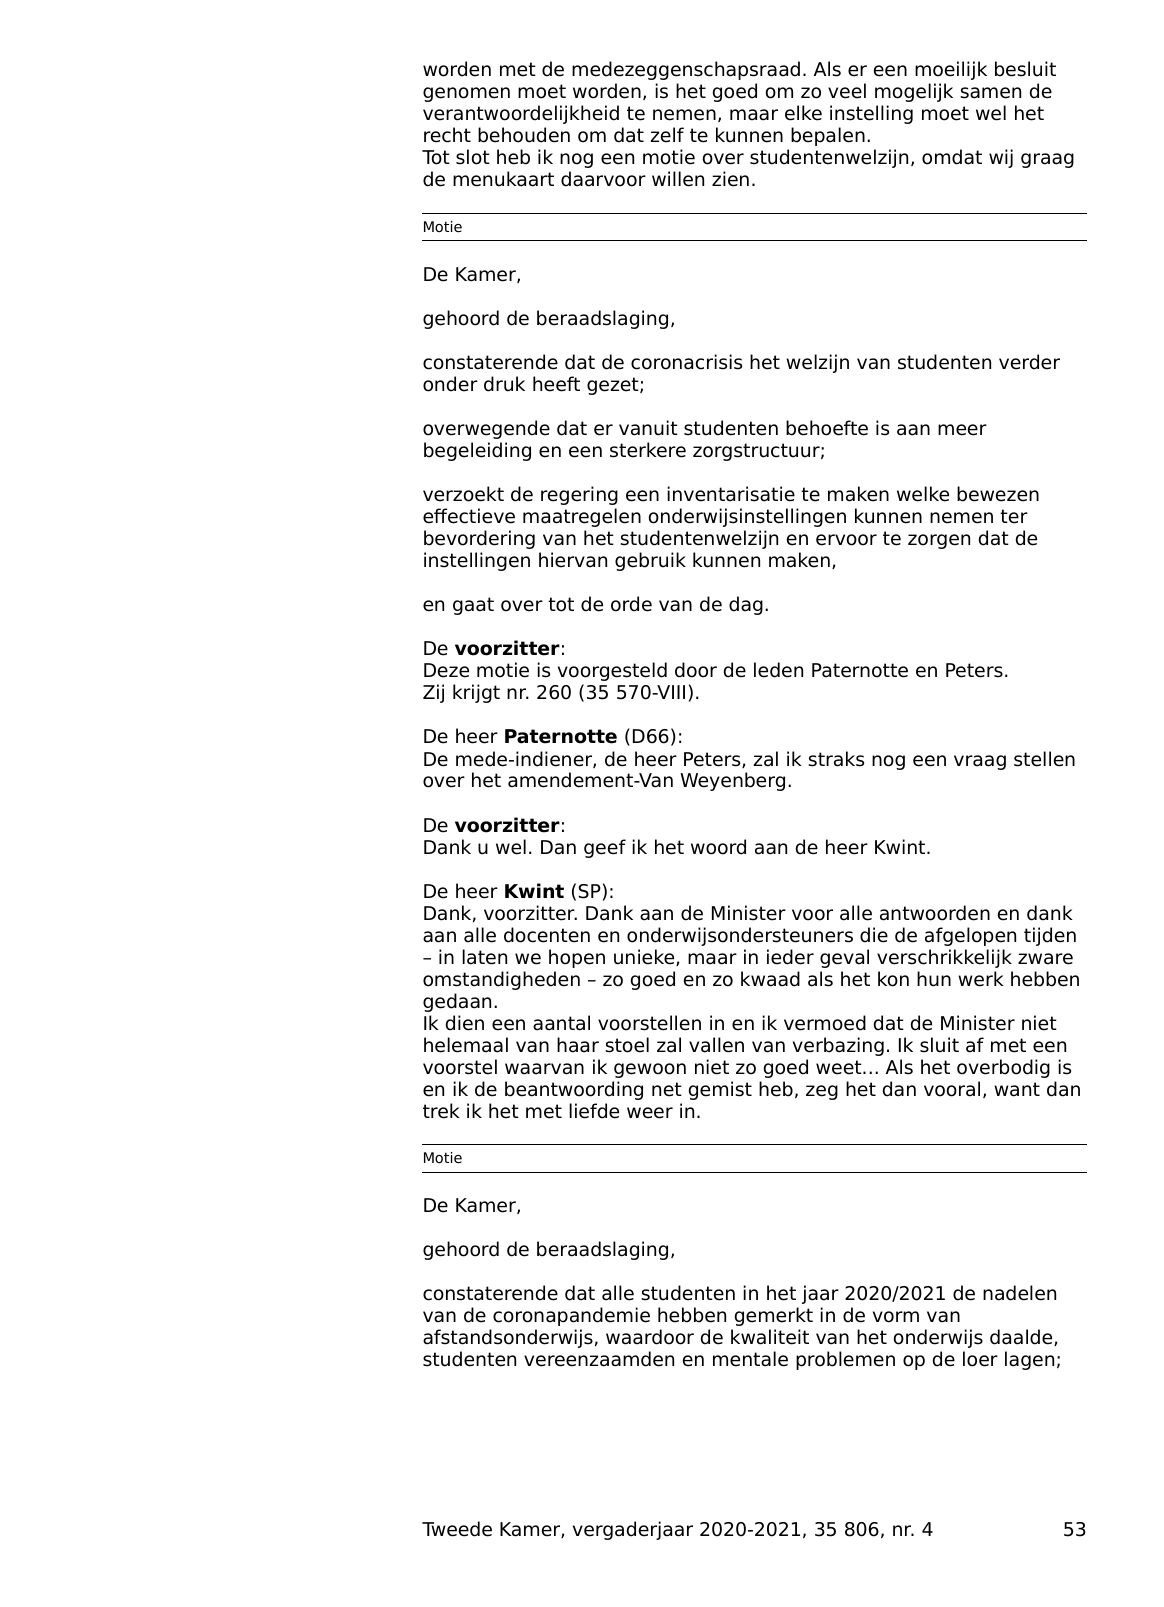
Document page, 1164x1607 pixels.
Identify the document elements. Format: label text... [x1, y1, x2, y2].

text Zij krijgt nr. 260 (35 570-VIII). [422, 682, 1087, 704]
text De voorzitter: [422, 638, 1087, 660]
text gehoord de beraadslaging, [422, 308, 1087, 329]
text verzoekt de regering een inventarisatie te maken welke bewezen effectieve maatregelen onderwijsinstellingen kunnen nemen ter bevordering van het studentenwelzijn en ervoor te zorgen dat de instellingen hiervan gebruik kunnen maken, [422, 484, 1087, 572]
text Deze motie is voorgesteld door de leden Paternotte en Peters. [422, 660, 1087, 682]
text worden met de medezeggenschapsraad. Als er een moeilijk besluit genomen moet worden, is het goed om zo veel mogelijk samen de verantwoordelijkheid te nemen, maar elke instelling moet wel het recht behouden om dat zelf te kunnen bepalen. [422, 59, 1087, 147]
text De Kamer, [422, 1195, 1087, 1217]
text constaterende dat alle studenten in het jaar 2020/2021 de nadelen van de coronapandemie hebben gemerkt in de vorm van afstandsonderwijs, waardoor de kwaliteit van het onderwijs daalde, studenten vereenzaamden en mentale problemen op de loer lagen; [422, 1283, 1087, 1371]
text gehoord de beraadslaging, [422, 1239, 1087, 1261]
text overwegende dat er vanuit studenten behoefte is aan meer begeleiding en een sterkere zorgstructuur; [422, 418, 1087, 462]
text De heer Paternotte (D66): [422, 726, 1087, 748]
text constaterende dat de coronacrisis het welzijn van studenten verder onder druk heeft gezet; [422, 352, 1087, 396]
table_header Motie [422, 214, 1087, 240]
text Tot slot heb ik nog een motie over studentenwelzijn, omdat wij graag de menukaart daarvoor willen zien. [422, 147, 1087, 191]
text Dank u wel. Dan geef ik het woord aan de heer Kwint. [422, 837, 1087, 858]
text De mede-indiener, de heer Peters, zal ik straks nog een vraag stellen over het amendement-Van Weyenberg. [422, 748, 1087, 792]
text De Kamer, [422, 263, 1087, 285]
text De heer Kwint (SP): [422, 881, 1087, 903]
text en gaat over tot de orde van de dag. [422, 594, 1087, 616]
text De voorzitter: [422, 814, 1087, 837]
text Ik dien een aantal voorstellen in en ik vermoed dat de Minister niet helemaal van haar stoel zal vallen van verbazing. Ik sluit af met een voorstel waarvan ik gewoon niet zo goed weet... Als het overbodig is en ik de beantwoording net gemist heb, zeg het dan vooral, want dan trek ik het met liefde weer in. [422, 1013, 1087, 1122]
table_header Motie [422, 1145, 1087, 1172]
text Dank, voorzitter. Dank aan de Minister voor alle antwoorden en dank aan alle docenten en onderwijsondersteuners die de afgelopen tijden – in laten we hopen unieke, maar in ieder geval verschrikkelijk zware omstandigheden – zo goed en zo kwaad als het kon hun werk hebben gedaan. [422, 903, 1087, 1013]
